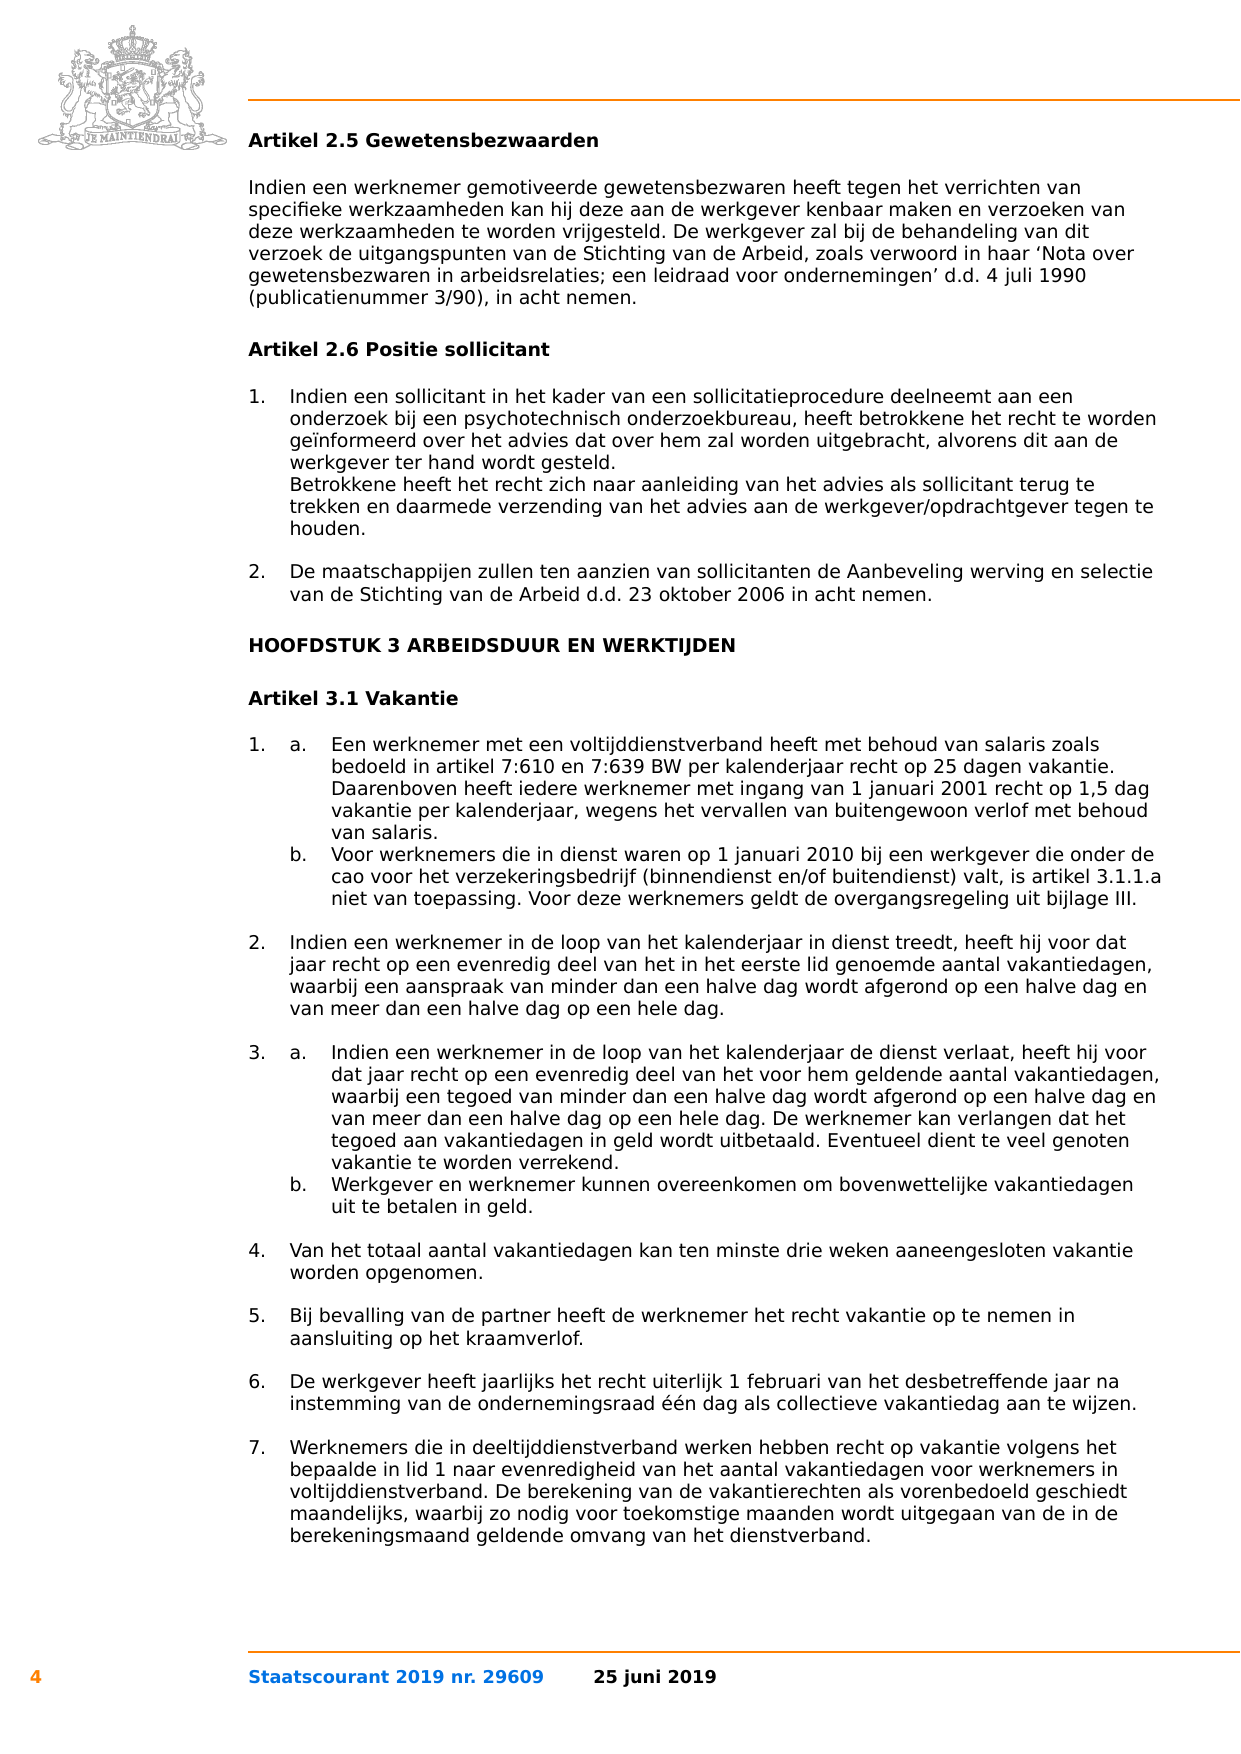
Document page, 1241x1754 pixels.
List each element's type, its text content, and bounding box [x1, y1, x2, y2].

text 6. De werkgever heeft jaarlijks het recht uiterlijk 1 februari van het desbetreffende jaar na instemming van de ondernemingsraad één dag als collectieve vakantiedag aan te wijzen. [248, 1371, 1163, 1415]
text 2. Indien een werknemer in de loop van het kalenderjaar in dienst treedt, heeft hij voor dat jaar recht op een evenredig deel van het in het eerste lid genoemde aantal vakantiedagen, waarbij een aanspraak van minder dan een halve dag wordt afgerond op een halve dag en van meer dan een halve dag op een hele dag. [248, 932, 1163, 1020]
text 4. Van het totaal aantal vakantiedagen kan ten minste drie weken aaneengesloten vakantie worden opgenomen. [248, 1239, 1163, 1283]
text 5. Bij bevalling van de partner heeft de werknemer het recht vakantie op te nemen in aansluiting op het kraamverlof. [248, 1305, 1163, 1349]
text b. Voor werknemers die in dienst waren op 1 januari 2010 bij een werkgever die onder de cao voor het verzekeringsbedrijf (binnendienst en/of buitendienst) valt, is artikel 3.1.1.a niet van toepassing. Voor deze werknemers geldt de overgangsregeling uit bijlage III. [289, 844, 1163, 910]
text 2. De maatschappijen zullen ten aanzien van sollicitanten de Aanbeveling werving en selectie van de Stichting van de Arbeid d.d. 23 oktober 2006 in acht nemen. [248, 561, 1163, 605]
text 1. a. Een werknemer met een voltijddienstverband heeft met behoud van salaris zoals bedoeld in artikel 7:610 en 7:639 BW per kalenderjaar recht op 25 dagen vakantie. [248, 734, 1163, 778]
text 1. Indien een sollicitant in het kader van een sollicitatieprocedure deelneemt aan een onderzoek bij een psychotechnisch onderzoekbureau, heeft betrokkene het recht te worden geïnformeerd over het advies dat over hem zal worden uitgebracht, alvorens dit aan de werkgever ter hand wordt gesteld. [248, 386, 1163, 474]
text Indien een werknemer gemotiveerde gewetensbezwaren heeft tegen het verrichten van specifieke werkzaamheden kan hij deze aan de werkgever kenbaar maken en verzoeken van deze werkzaamheden te worden vrijgesteld. De werkgever zal bij de behandeling van dit verzoek de uitgangspunten van de Stichting van de Arbeid, zoals verwoord in haar ‘Nota over gewetensbezwaren in arbeidsrelaties; een leidraad voor ondernemingen’ d.d. 4 juli 1990 (publicatienummer 3/90), in acht nemen. [248, 177, 1163, 309]
text Betrokkene heeft het recht zich naar aanleiding van het advies als sollicitant terug te trekken en daarmede verzending van het advies aan de werkgever/opdrachtgever tegen te houden. [289, 474, 1163, 539]
text b. Werkgever en werknemer kunnen overeenkomen om bovenwettelijke vakantiedagen uit te betalen in geld. [289, 1174, 1163, 1218]
subtitle HOOFDSTUK 3 ARBEIDSDUUR EN WERKTIJDEN [248, 635, 1163, 657]
subtitle Artikel 3.1 Vakantie [248, 687, 1163, 709]
subtitle Artikel 2.6 Positie sollicitant [248, 339, 1163, 361]
text 7. Werknemers die in deeltijddienstverband werken hebben recht op vakantie volgens het bepaalde in lid 1 naar evenredigheid van het aantal vakantiedagen voor werknemers in voltijddienstverband. De berekening van de vakantierechten als vorenbedoeld geschiedt maandelijks, waarbij zo nodig voor toekomstige maanden wordt uitgegaan van de in de berekeningsmaand geldende omvang van het dienstverband. [248, 1437, 1163, 1547]
subtitle Artikel 2.5 Gewetensbezwaarden [248, 130, 1163, 152]
text Daarenboven heeft iedere werknemer met ingang van 1 januari 2001 recht op 1,5 dag vakantie per kalenderjaar, wegens het vervallen van buitengewoon verlof met behoud van salaris. [331, 778, 1163, 844]
text 3. a. Indien een werknemer in de loop van het kalenderjaar de dienst verlaat, heeft hij voor dat jaar recht op een evenredig deel van het voor hem geldende aantal vakantiedagen, waarbij een tegoed van minder dan een halve dag wordt afgerond op een halve dag en van meer dan een halve dag op een hele dag. De werknemer kan verlangen dat het tegoed aan vakantiedagen in geld wordt uitbetaald. Eventueel dient te veel genoten vakantie te worden verrekend. [248, 1042, 1163, 1174]
picture [38, 25, 227, 150]
